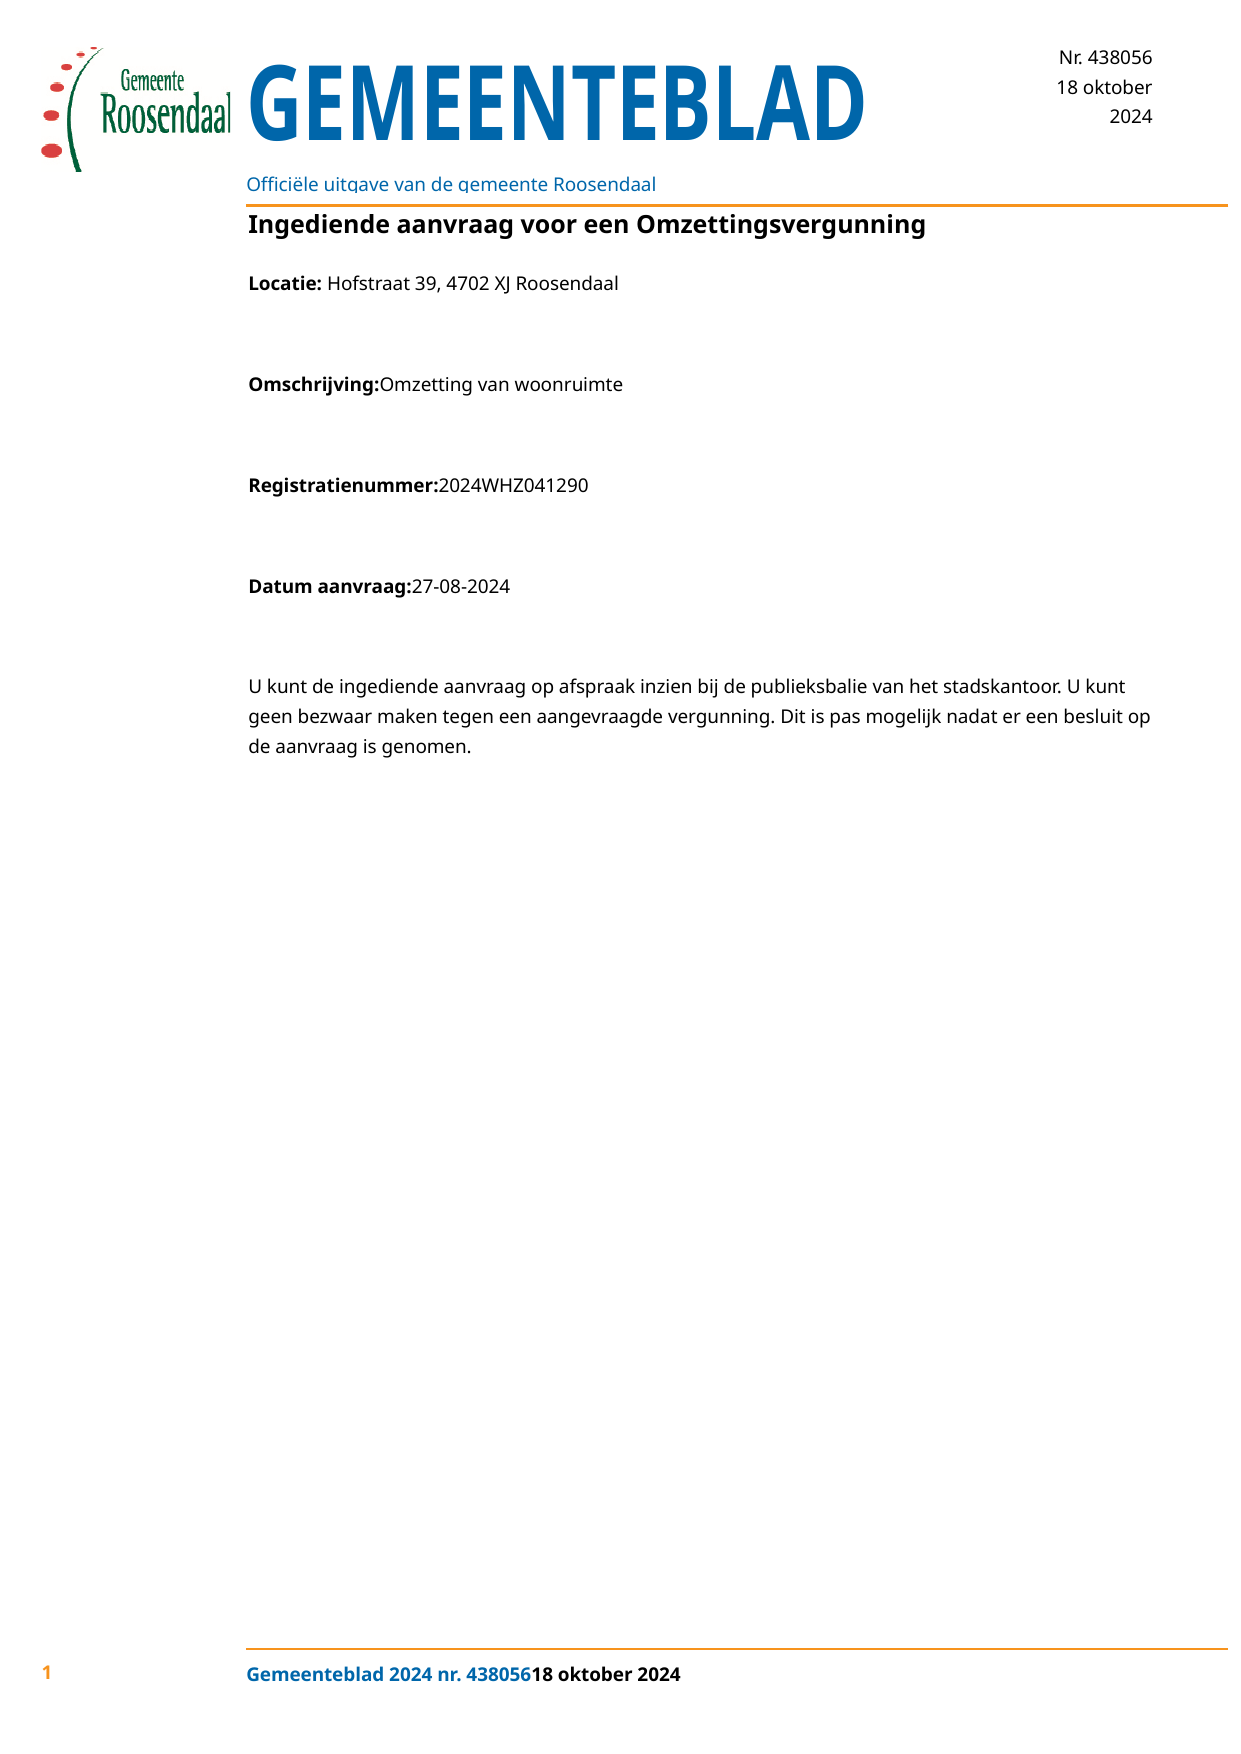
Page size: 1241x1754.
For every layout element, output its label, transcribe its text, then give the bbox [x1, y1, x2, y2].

text Datum aanvraag:27-08-2024 [248, 573, 1152, 598]
text Omschrijving:Omzetting van woonruimte [248, 371, 1152, 397]
text Ingediende aanvraag voor een Omzettingsvergunning [248, 207, 1152, 241]
picture [41, 47, 231, 172]
text Locatie: Hofstraat 39, 4702 XJ Roosendaal [248, 270, 1152, 296]
text Registratienummer:2024WHZ041290 [248, 472, 1152, 498]
text U kunt de ingediende aanvraag op afspraak inzien bij de publieksbalie van het stadskantoor. U kunt geen bezwaar maken tegen een aangevraagde vergunning. Dit is pas mogelijk nadat er een besluit op de aanvraag is genomen. [248, 674, 1152, 758]
